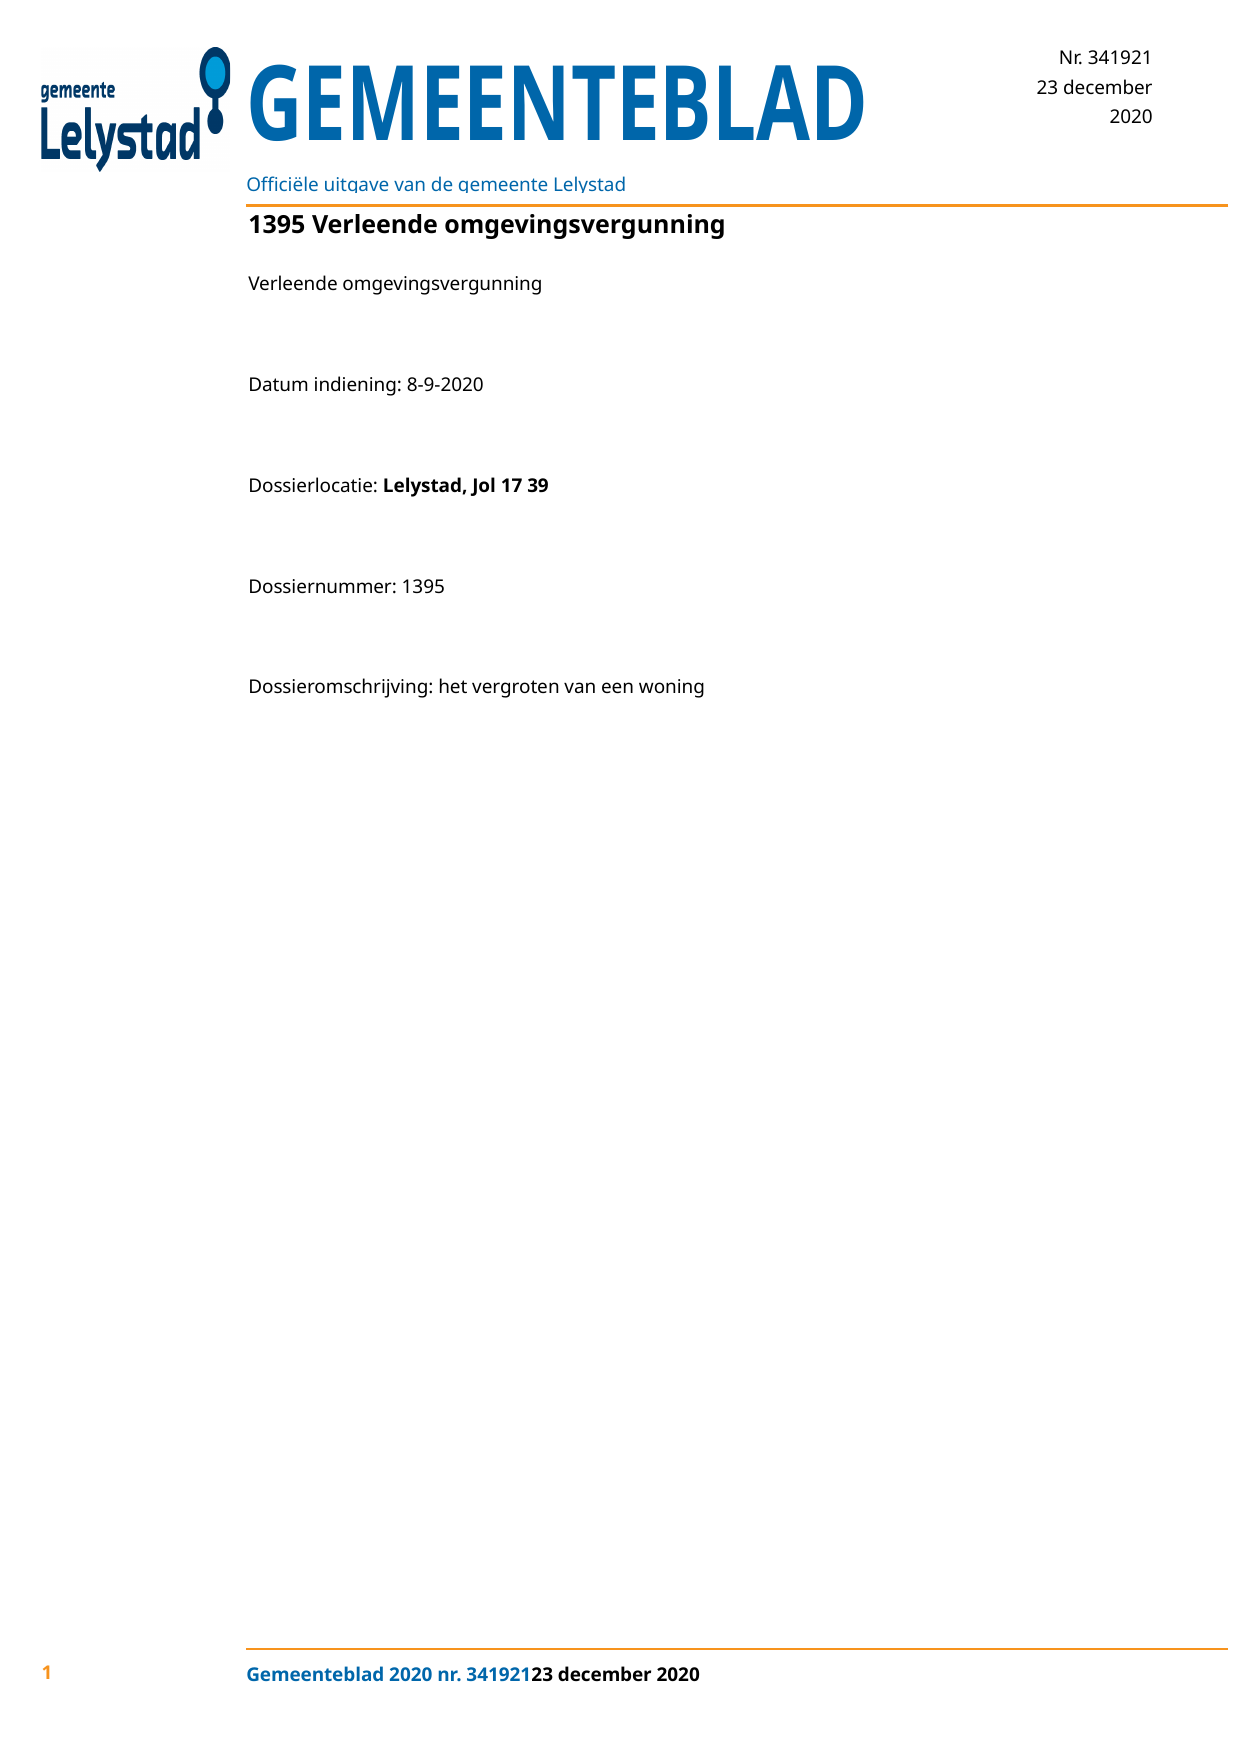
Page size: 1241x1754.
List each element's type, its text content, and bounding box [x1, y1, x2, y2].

text Dossieromschrijving: het vergroten van een woning [248, 674, 1152, 699]
text Verleende omgevingsvergunning [248, 270, 1152, 296]
text 1395 Verleende omgevingsvergunning [248, 207, 1152, 241]
picture [41, 47, 231, 172]
text Datum indiening: 8-9-2020 [248, 371, 1152, 397]
text Dossierlocatie: Lelystad, Jol 17 39 [248, 472, 1152, 498]
text Dossiernummer: 1395 [248, 573, 1152, 598]
